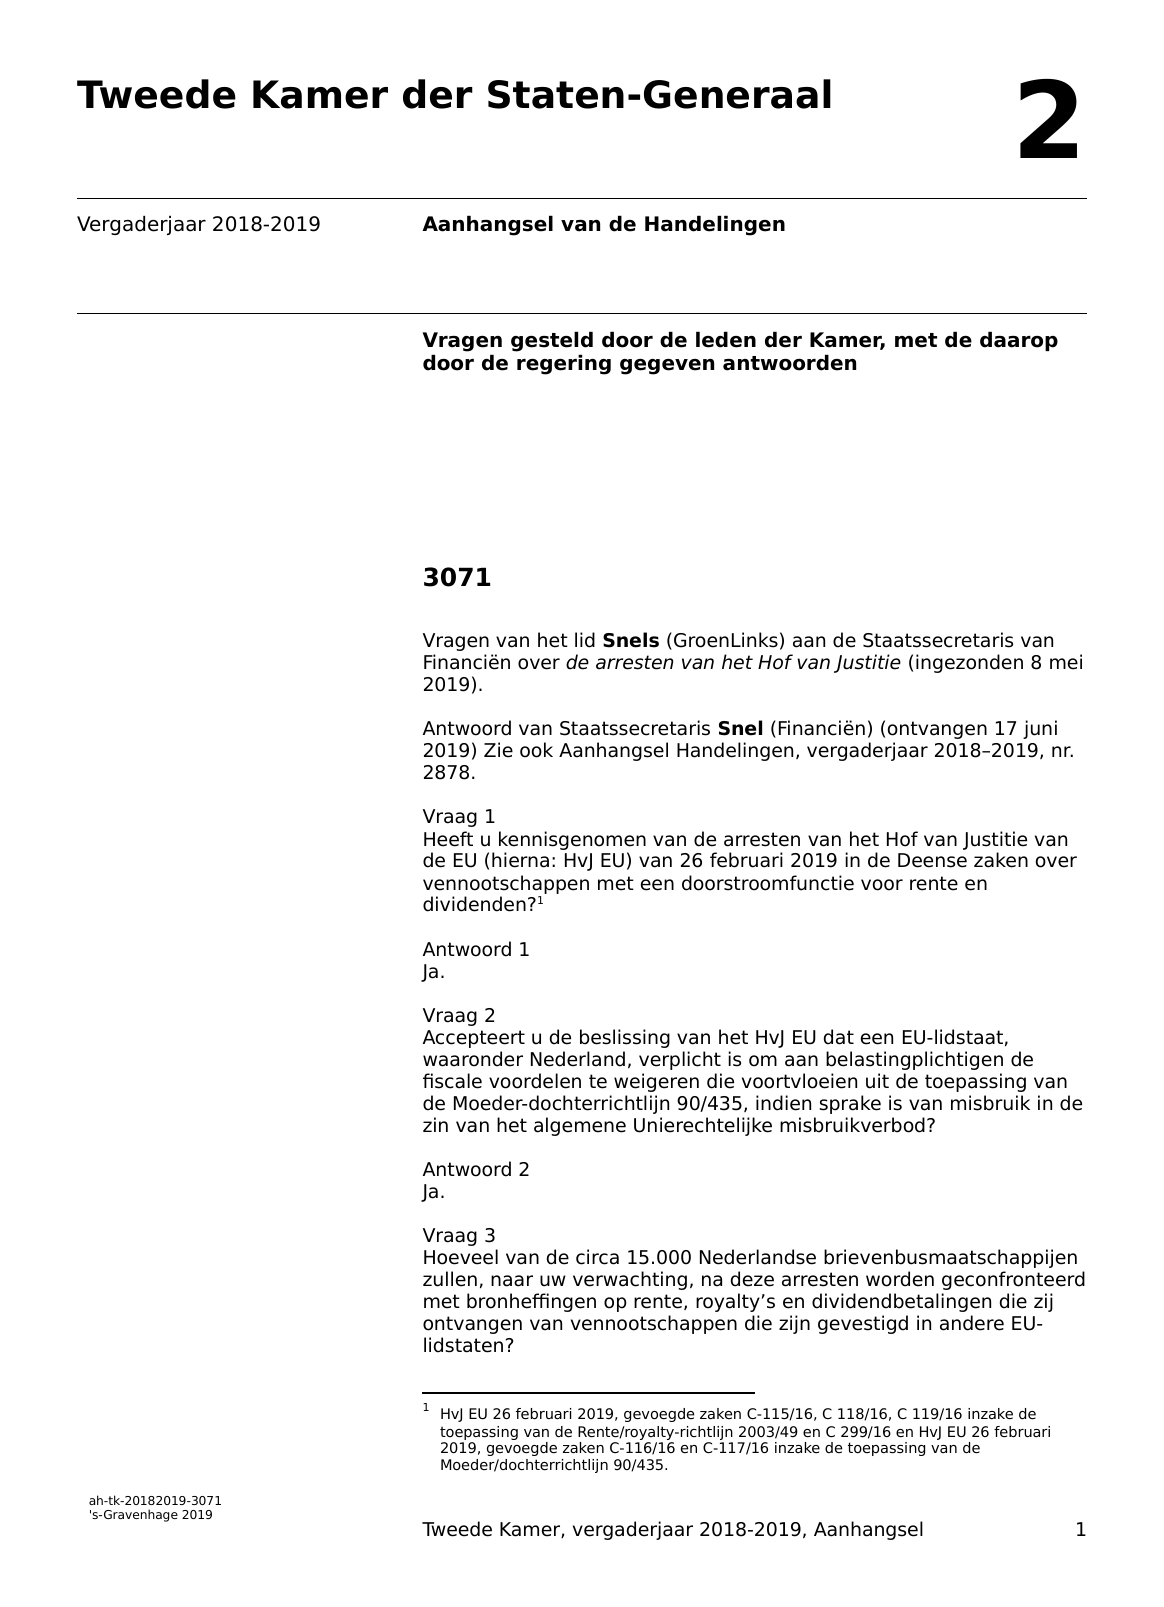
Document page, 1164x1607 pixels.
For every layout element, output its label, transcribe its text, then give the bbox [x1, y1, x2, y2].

text Ja. [422, 961, 1087, 982]
table_header 2 [886, 59, 1087, 198]
table_cell [77, 314, 422, 375]
text Vragen van het lid Snels (GroenLinks) aan de Staatssecretaris van Financiën over de arresten van het Hof van Justitie (ingezonden 8 mei 2019). [422, 630, 1087, 696]
text Vraag 1 [422, 806, 1087, 828]
text 's-Gravenhage 2019 [88, 1508, 323, 1522]
text HvJ EU 26 februari 2019, gevoegde zaken C-115/16, C 118/16, C 119/16 inzake de toepassing van de Rente/royalty-richtlijn 2003/49 en C 299/16 en HvJ EU 26 februari 2019, gevoegde zaken C-116/16 en C-117/16 inzake de toepassing van de Moeder/dochterrichtlijn 90/435. [422, 1402, 1087, 1474]
text 3071 [422, 563, 1087, 592]
text Accepteert u de beslissing van het HvJ EU dat een EU-lidstaat, waaronder Nederland, verplicht is om aan belastingplichtigen de fiscale voordelen te weigeren die voortvloeien uit de toepassing van de Moeder-dochterrichtlijn 90/435, indien sprake is van misbruik in de zin van het algemene Unierechtelijke misbruikverbod? [422, 1027, 1087, 1137]
table_header Tweede Kamer der Staten-Generaal [77, 59, 886, 198]
text Ja. [422, 1181, 1087, 1203]
text Heeft u kennisgenomen van de arresten van het Hof van Justitie van de EU (hierna: HvJ EU) van 26 februari 2019 in de Deense zaken over vennootschappen met een doorstroomfunctie voor rente en dividenden? [422, 828, 1087, 916]
text Antwoord van Staatssecretaris Snel (Financiën) (ontvangen 17 juni 2019) Zie ook Aanhangsel Handelingen, vergaderjaar 2018–2019, nr. 2878. [422, 718, 1087, 784]
text Hoeveel van de circa 15.000 Nederlandse brievenbusmaatschappijen zullen, naar uw verwachting, na deze arresten worden geconfronteerd met bronheffingen op rente, royalty’s en dividendbetalingen die zij ontvangen van vennootschappen die zijn gevestigd in andere EU-lidstaten? [422, 1247, 1087, 1357]
table_cell Aanhangsel van de Handelingen [422, 199, 1087, 313]
text Vraag 2 [422, 1005, 1087, 1027]
table_cell Vragen gesteld door de leden der Kamer, met de daarop door de regering gegeven antwoorden [422, 314, 1087, 375]
text Vraag 3 [422, 1225, 1087, 1247]
text Antwoord 2 [422, 1159, 1087, 1181]
text ah-tk-20182019-3071 [88, 1494, 323, 1508]
text Antwoord 1 [422, 938, 1087, 961]
table_cell Vergaderjaar 2018-2019 [77, 199, 422, 313]
